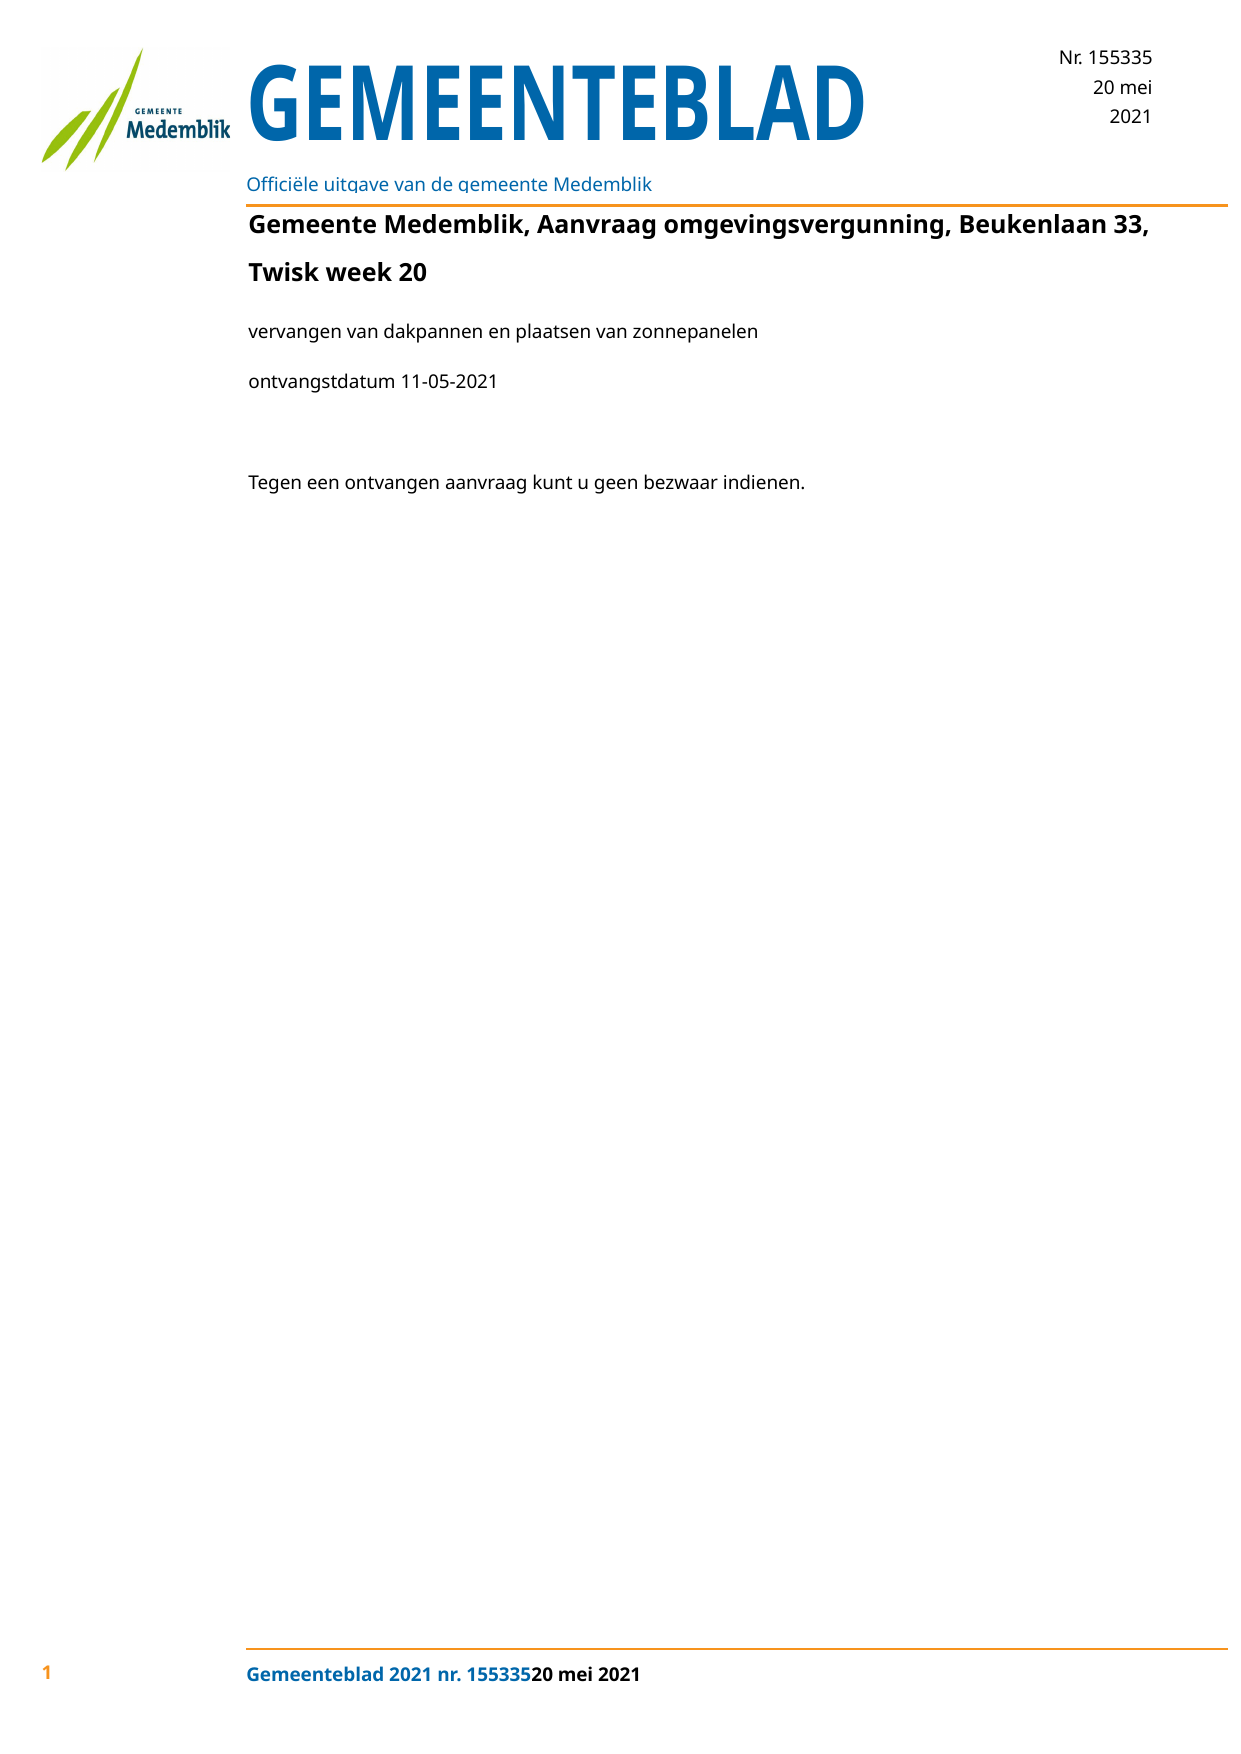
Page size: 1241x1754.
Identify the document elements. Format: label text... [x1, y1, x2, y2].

text Gemeente Medemblik, Aanvraag omgevingsvergunning, Beukenlaan 33, Twisk week 20 [248, 207, 1152, 288]
text ontvangstdatum 11-05-2021 [248, 368, 1152, 394]
text Tegen een ontvangen aanvraag kunt u geen bezwaar indienen. [248, 469, 1152, 495]
text vervangen van dakpannen en plaatsen van zonnepanelen [248, 318, 1152, 344]
picture [41, 47, 231, 172]
